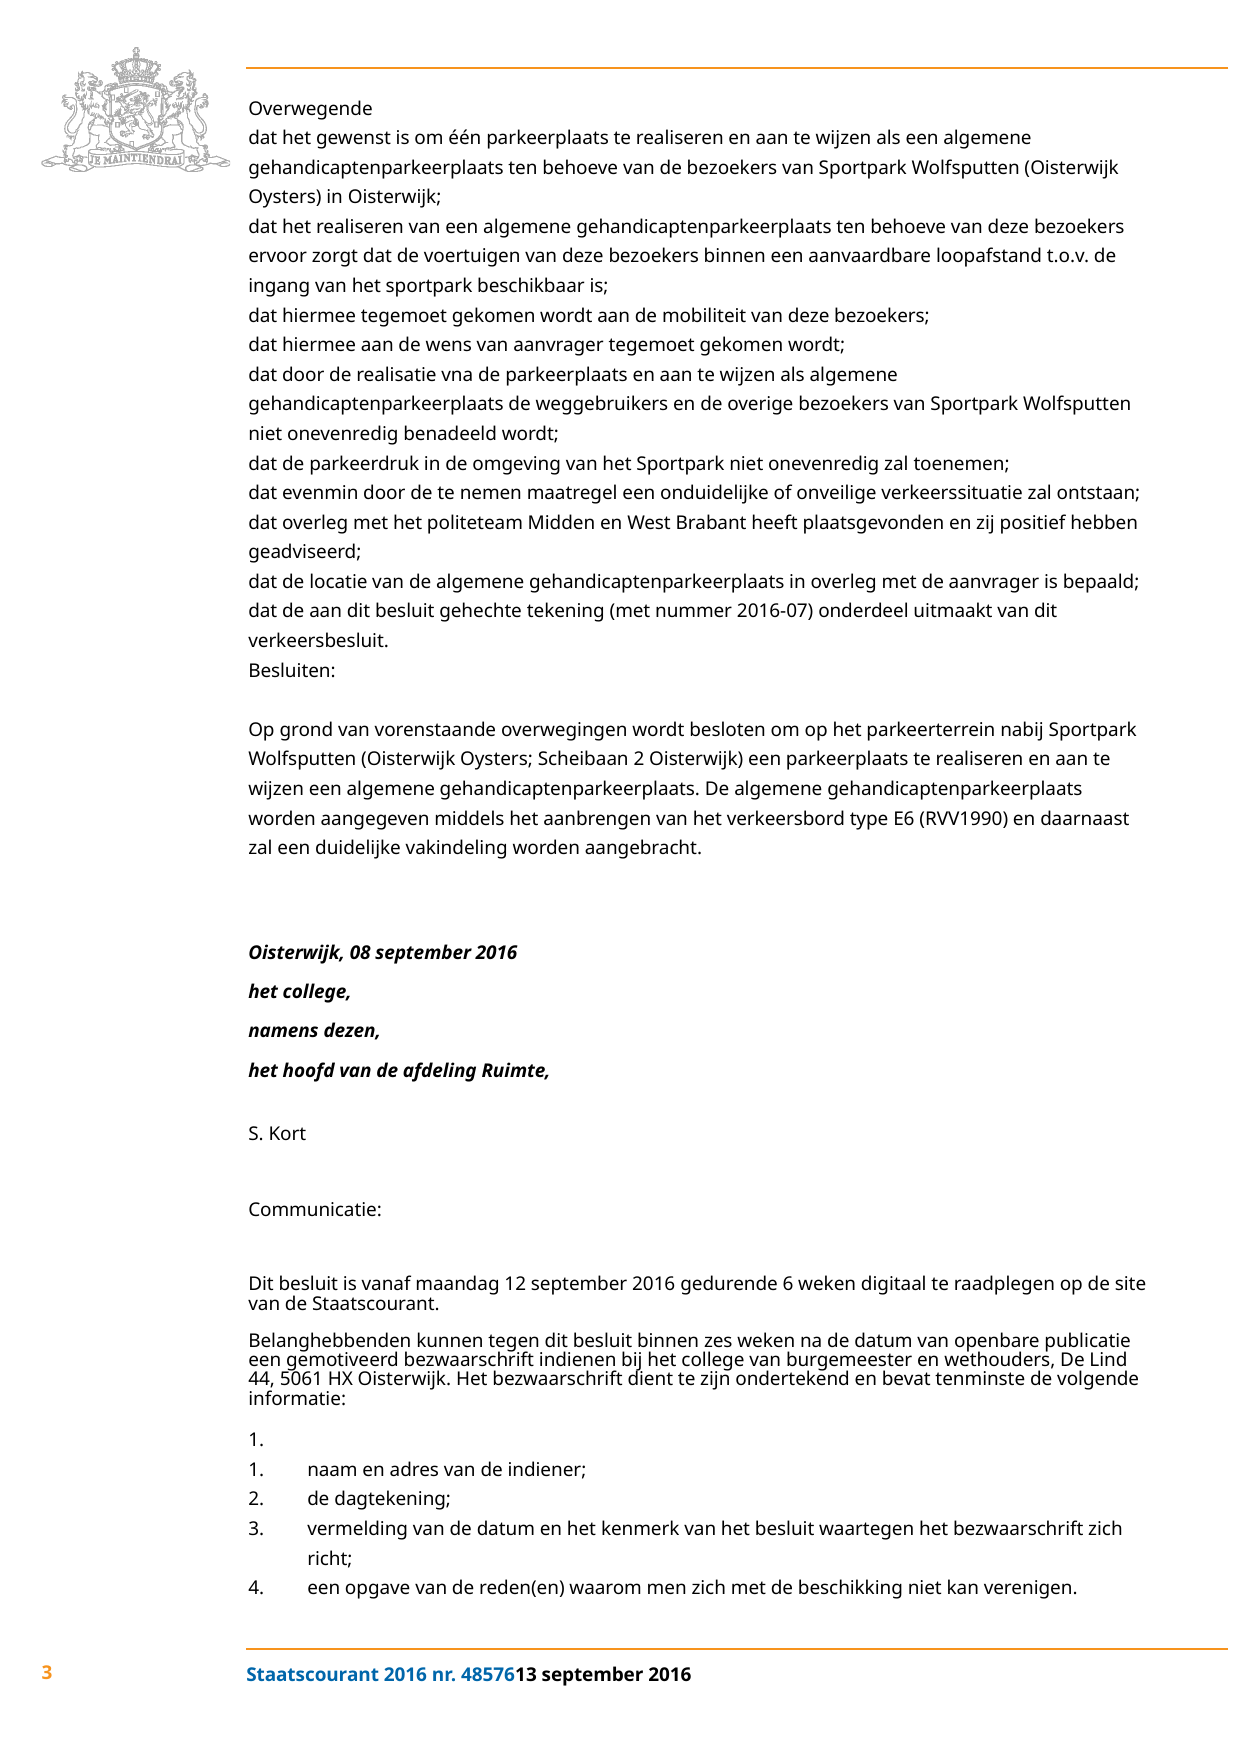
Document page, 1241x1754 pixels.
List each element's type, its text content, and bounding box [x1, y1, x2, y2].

text Belanghebbenden kunnen tegen dit besluit binnen zes weken na de datum van openbare publicatie een gemotiveerd bezwaarschrift indienen bij het college van burgemeester en wethouders, De Lind 44, 5061 HX Oisterwijk. Het bezwaarschrift dient te zijn ondertekend en bevat tenminste de volgende informatie: [248, 1332, 1152, 1409]
text dat het realiseren van een algemene gehandicaptenparkeerplaats ten behoeve van deze bezoekers ervoor zorgt dat de voertuigen van deze bezoekers binnen een aanvaardbare loopafstand t.o.v. de ingang van het sportpark beschikbaar is; [248, 213, 1152, 298]
text Oisterwijk, 08 september 2016 [248, 939, 1152, 965]
list vermelding van de datum en het kenmerk van het besluit waartegen het bezwaarschrift zich richt; [248, 1515, 1152, 1571]
text namens dezen, [248, 1017, 1152, 1043]
picture [41, 47, 231, 172]
text dat de locatie van de algemene gehandicaptenparkeerplaats in overleg met de aanvrager is bepaald; [248, 568, 1152, 594]
text Op grond van vorenstaande overwegingen wordt besloten om op het parkeerterrein nabij Sportpark Wolfsputten (Oisterwijk Oysters; Scheibaan 2 Oisterwijk) een parkeerplaats te realiseren en aan te wijzen een algemene gehandicaptenparkeerplaats. De algemene gehandicaptenparkeerplaats worden aangegeven middels het aanbrengen van het verkeersbord type E6 (RVV1990) en daarnaast zal een duidelijke vakindeling worden aangebracht. [248, 716, 1152, 860]
text dat door de realisatie vna de parkeerplaats en aan te wijzen als algemene gehandicaptenparkeerplaats de weggebruikers en de overige bezoekers van Sportpark Wolfsputten niet onevenredig benadeeld wordt; [248, 361, 1152, 446]
text Communicatie: [248, 1201, 1152, 1221]
list een opgave van de reden(en) waarom men zich met de beschikking niet kan verenigen. [248, 1574, 1152, 1600]
text het college, [248, 978, 1152, 1004]
text dat het gewenst is om één parkeerplaats te realiseren en aan te wijzen als een algemene gehandicaptenparkeerplaats ten behoeve van de bezoekers van Sportpark Wolfsputten (Oisterwijk Oysters) in Oisterwijk; [248, 124, 1152, 209]
text Besluiten: [248, 657, 1152, 683]
list de dagtekening; [248, 1486, 1152, 1511]
list naam en adres van de indiener; [248, 1456, 1152, 1482]
text Overwegende [248, 95, 1152, 121]
text dat hiermee aan de wens van aanvrager tegemoet gekomen wordt; [248, 331, 1152, 357]
text dat hiermee tegemoet gekomen wordt aan de mobiliteit van deze bezoekers; [248, 302, 1152, 328]
text dat evenmin door de te nemen maatregel een onduidelijke of onveilige verkeerssituatie zal ontstaan; [248, 479, 1152, 505]
text dat overleg met het politeteam Midden en West Brabant heeft plaatsgevonden en zij positief hebben geadviseerd; [248, 509, 1152, 564]
text het hoofd van de afdeling Ruimte, [248, 1057, 1152, 1082]
text Dit besluit is vanaf maandag 12 september 2016 gedurende 6 weken digitaal te raadplegen op de site van de Staatscourant. [248, 1275, 1152, 1314]
text dat de aan dit besluit gehechte tekening (met nummer 2016-07) onderdeel uitmaakt van dit verkeersbesluit. [248, 598, 1152, 653]
text dat de parkeerdruk in de omgeving van het Sportpark niet onevenredig zal toenemen; [248, 450, 1152, 476]
text S. Kort [248, 1125, 1152, 1144]
